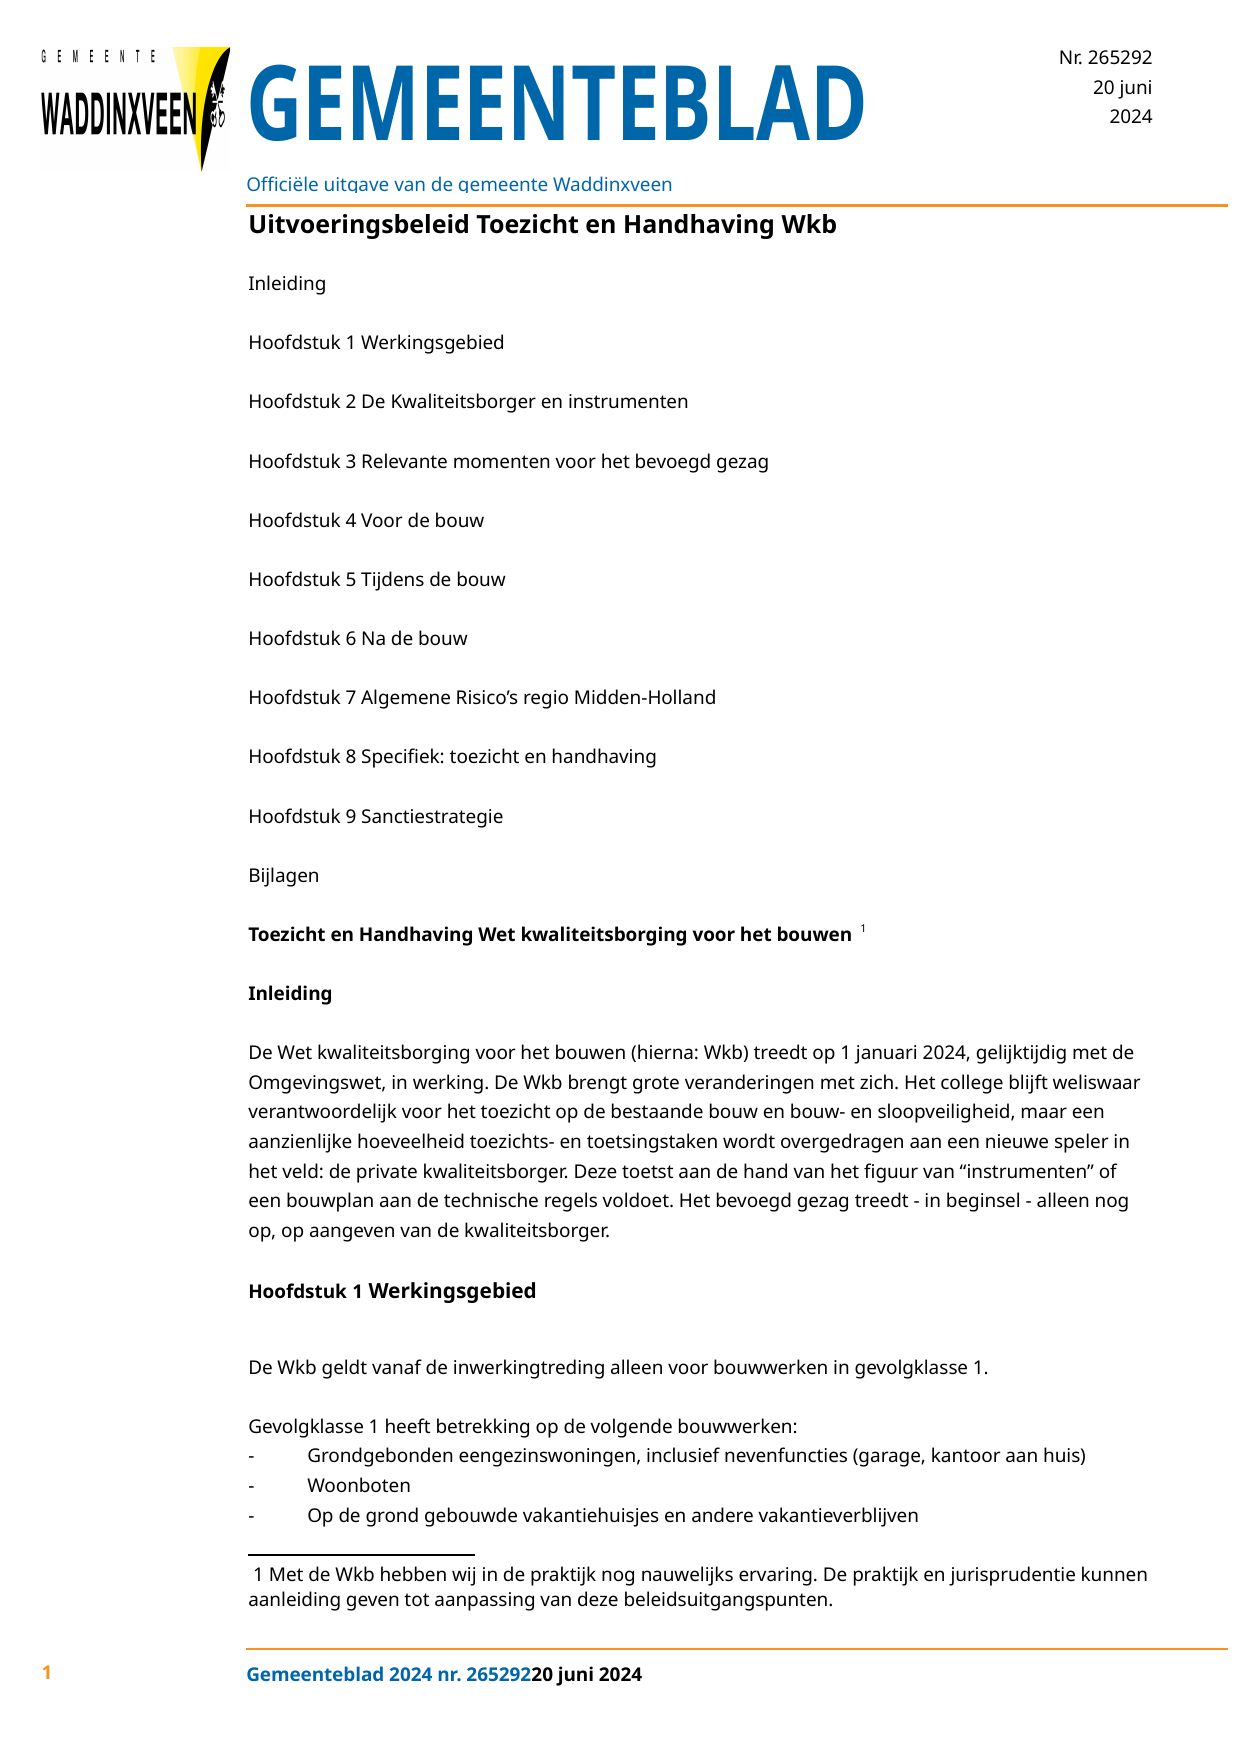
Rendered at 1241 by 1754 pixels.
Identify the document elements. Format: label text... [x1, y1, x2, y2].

text Hoofdstuk 8 Specifiek: toezicht en handhaving [248, 744, 1152, 769]
text Uitvoeringsbeleid Toezicht en Handhaving Wkb [248, 207, 1152, 241]
text Hoofdstuk 2 De Kwaliteitsborger en instrumenten [248, 389, 1152, 414]
text Met de Wkb hebben wij in de praktijk nog nauwelijks ervaring. De praktijk en jurisprudentie kunnen aanleiding geven tot aanpassing van deze beleidsuitgangspunten. [248, 1561, 1152, 1612]
list Op de grond gebouwde vakantiehuisjes en andere vakantieverblijven [248, 1502, 1152, 1527]
picture [41, 47, 231, 172]
text Hoofdstuk 3 Relevante momenten voor het bevoegd gezag [248, 448, 1152, 473]
text Hoofdstuk 1 Werkingsgebied [248, 329, 1152, 355]
list Grondgebonden eengezinswoningen, inclusief nevenfuncties (garage, kantoor aan huis) [248, 1443, 1152, 1468]
list Woonboten [248, 1472, 1152, 1498]
text Inleiding [248, 270, 1152, 296]
text Bijlagen [248, 862, 1152, 888]
text Hoofdstuk 5 Tijdens de bouw [248, 566, 1152, 592]
text Hoofdstuk 6 Na de bouw [248, 625, 1152, 651]
text Gevolgklasse 1 heeft betrekking op de volgende bouwwerken: [248, 1413, 1152, 1439]
text Hoofdstuk 1 Werkingsgebied [248, 1276, 1152, 1304]
text Toezicht en Handhaving Wet kwaliteitsborging voor het bouwen [248, 921, 1152, 947]
text Hoofdstuk 4 Voor de bouw [248, 507, 1152, 533]
text Inleiding [248, 980, 1152, 1006]
text De Wkb geldt vanaf de inwerkingtreding alleen voor bouwwerken in gevolgklasse 1. [248, 1354, 1152, 1379]
text De Wet kwaliteitsborging voor het bouwen (hierna: Wkb) treedt op 1 januari 2024, gelijktijdig met de Omgevingswet, in werking. De Wkb brengt grote veranderingen met zich. Het college blijft weliswaar verantwoordelijk voor het toezicht op de bestaande bouw en bouw- en sloopveiligheid, maar een aanzienlijke hoeveelheid toezichts- en toetsingstaken wordt overgedragen aan een nieuwe speler in het veld: de private kwaliteitsborger. Deze toetst aan de hand van het figuur van “instrumenten” of een bouwplan aan de technische regels voldoet. Het bevoegd gezag treedt - in beginsel - alleen nog op, op aangeven van de kwaliteitsborger. [248, 1039, 1152, 1243]
text Hoofdstuk 9 Sanctiestrategie [248, 803, 1152, 828]
text Hoofdstuk 7 Algemene Risico’s regio Midden-Holland [248, 684, 1152, 710]
